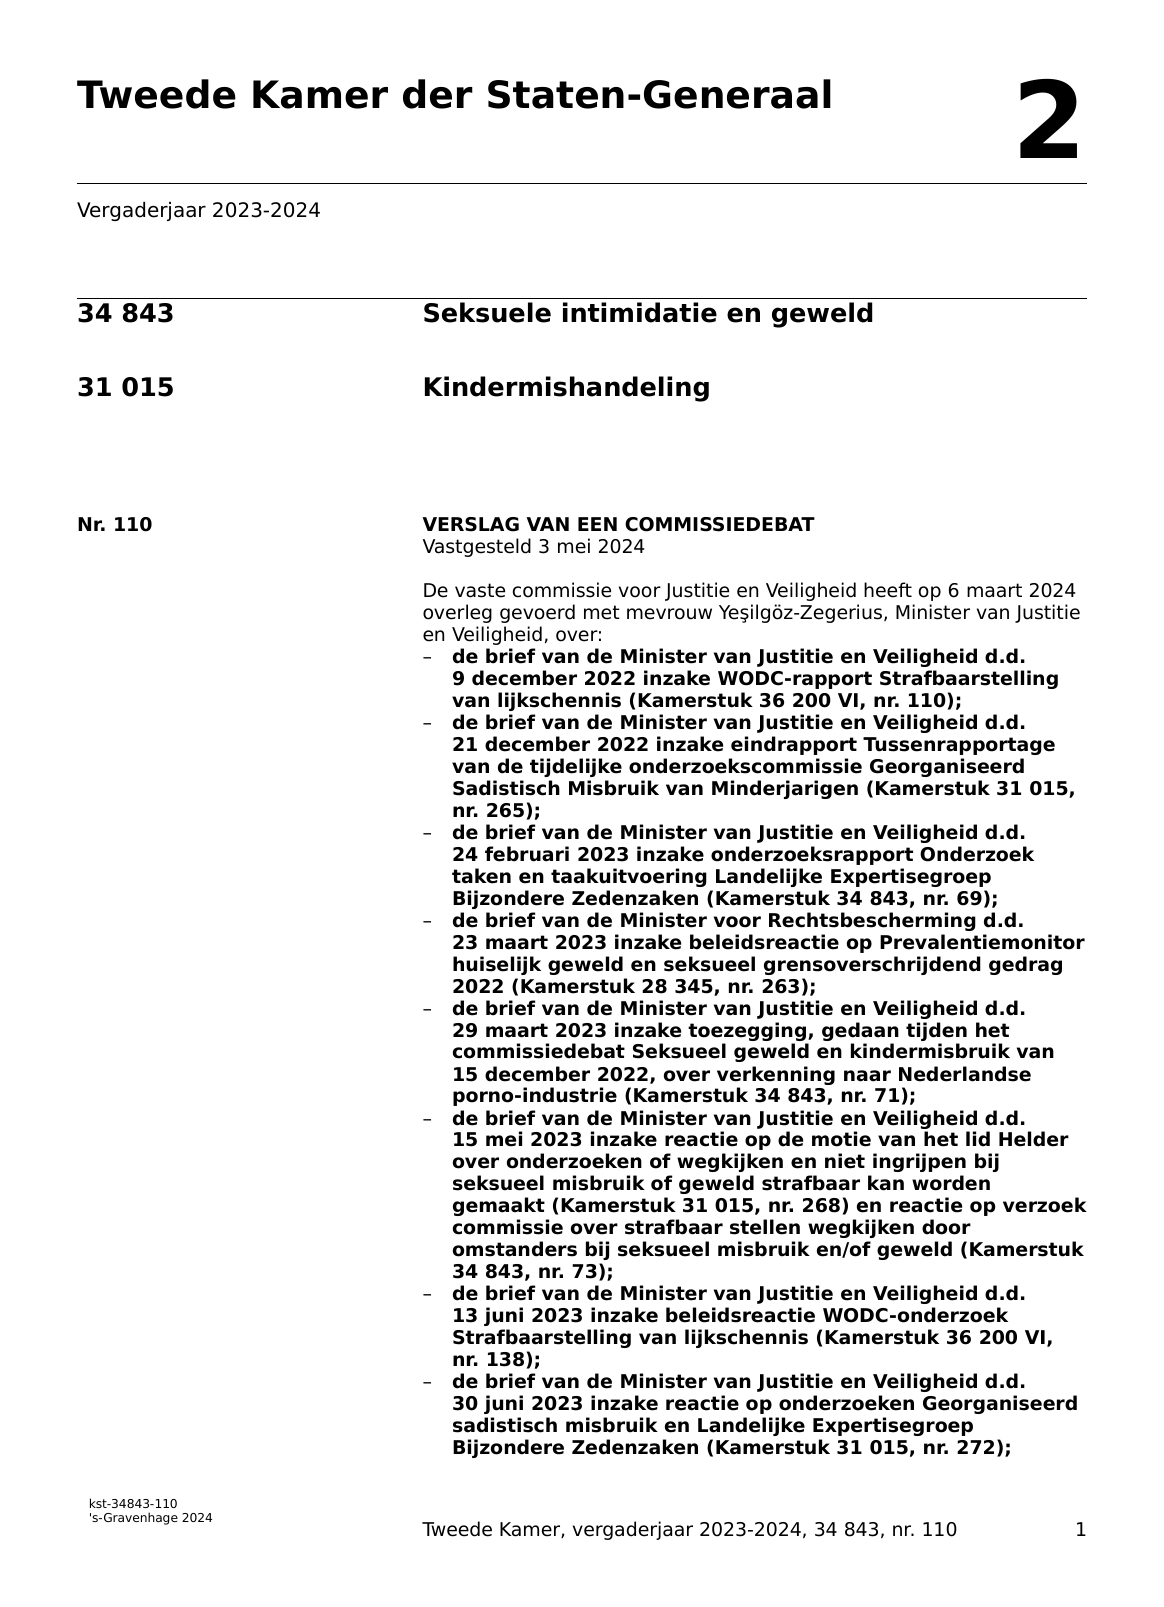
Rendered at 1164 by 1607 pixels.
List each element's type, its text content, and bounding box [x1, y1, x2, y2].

text 's-Gravenhage 2024 [88, 1511, 323, 1525]
text – de brief van de Minister voor Rechtsbescherming d.d. 23 maart 2023 inzake beleidsreactie op Prevalentiemonitor huiselijk geweld en seksueel grensoverschrijdend gedrag 2022 (Kamerstuk 28 345, nr. 263); [422, 909, 1087, 997]
text De vaste commissie voor Justitie en Veiligheid heeft op 6 maart 2024 overleg gevoerd met mevrouw Yeşilgöz-Zegerius, Minister van Justitie en Veiligheid, over: [422, 580, 1087, 646]
table_cell Vergaderjaar 2023-2024 [77, 184, 1087, 298]
subtitle 34 843 Seksuele intimidatie en geweld [77, 299, 1087, 329]
text Vastgesteld 3 mei 2024 [422, 536, 1087, 558]
text – de brief van de Minister van Justitie en Veiligheid d.d. 15 mei 2023 inzake reactie op de motie van het lid Helder over onderzoeken of wegkijken en niet ingrijpen bij seksueel misbruik of geweld strafbaar kan worden gemaakt (Kamerstuk 31 015, nr. 268) en reactie op verzoek commissie over strafbaar stellen wegkijken door omstanders bij seksueel misbruik en/of geweld (Kamerstuk 34 843, nr. 73); [422, 1107, 1087, 1283]
table_header 2 [886, 59, 1087, 183]
text – de brief van de Minister van Justitie en Veiligheid d.d. 24 februari 2023 inzake onderzoeksrapport Onderzoek taken en taakuitvoering Landelijke Expertisegroep Bijzondere Zedenzaken (Kamerstuk 34 843, nr. 69); [422, 822, 1087, 909]
text – de brief van de Minister van Justitie en Veiligheid d.d. 30 juni 2023 inzake reactie op onderzoeken Georganiseerd sadistisch misbruik en Landelijke Expertisegroep Bijzondere Zedenzaken (Kamerstuk 31 015, nr. 272); [422, 1371, 1087, 1459]
text – de brief van de Minister van Justitie en Veiligheid d.d. 9 december 2022 inzake WODC-rapport Strafbaarstelling van lijkschennis (Kamerstuk 36 200 VI, nr. 110); [422, 646, 1087, 712]
text – de brief van de Minister van Justitie en Veiligheid d.d. 29 maart 2023 inzake toezegging, gedaan tijden het commissiedebat Seksueel geweld en kindermisbruik van 15 december 2022, over verkenning naar Nederlandse porno-industrie (Kamerstuk 34 843, nr. 71); [422, 997, 1087, 1107]
subtitle 31 015 Kindermishandeling [77, 373, 1087, 403]
table_header Tweede Kamer der Staten-Generaal [77, 59, 886, 183]
text – de brief van de Minister van Justitie en Veiligheid d.d. 21 december 2022 inzake eindrapport Tussenrapportage van de tijdelijke onderzoekscommissie Georganiseerd Sadistisch Misbruik van Minderjarigen (Kamerstuk 31 015, nr. 265); [422, 712, 1087, 822]
text kst-34843-110 [88, 1497, 323, 1511]
subtitle Nr. 110 VERSLAG VAN EEN COMMISSIEDEBAT [77, 514, 1087, 536]
text – de brief van de Minister van Justitie en Veiligheid d.d. 13 juni 2023 inzake beleidsreactie WODC-onderzoek Strafbaarstelling van lijkschennis (Kamerstuk 36 200 VI, nr. 138); [422, 1283, 1087, 1371]
